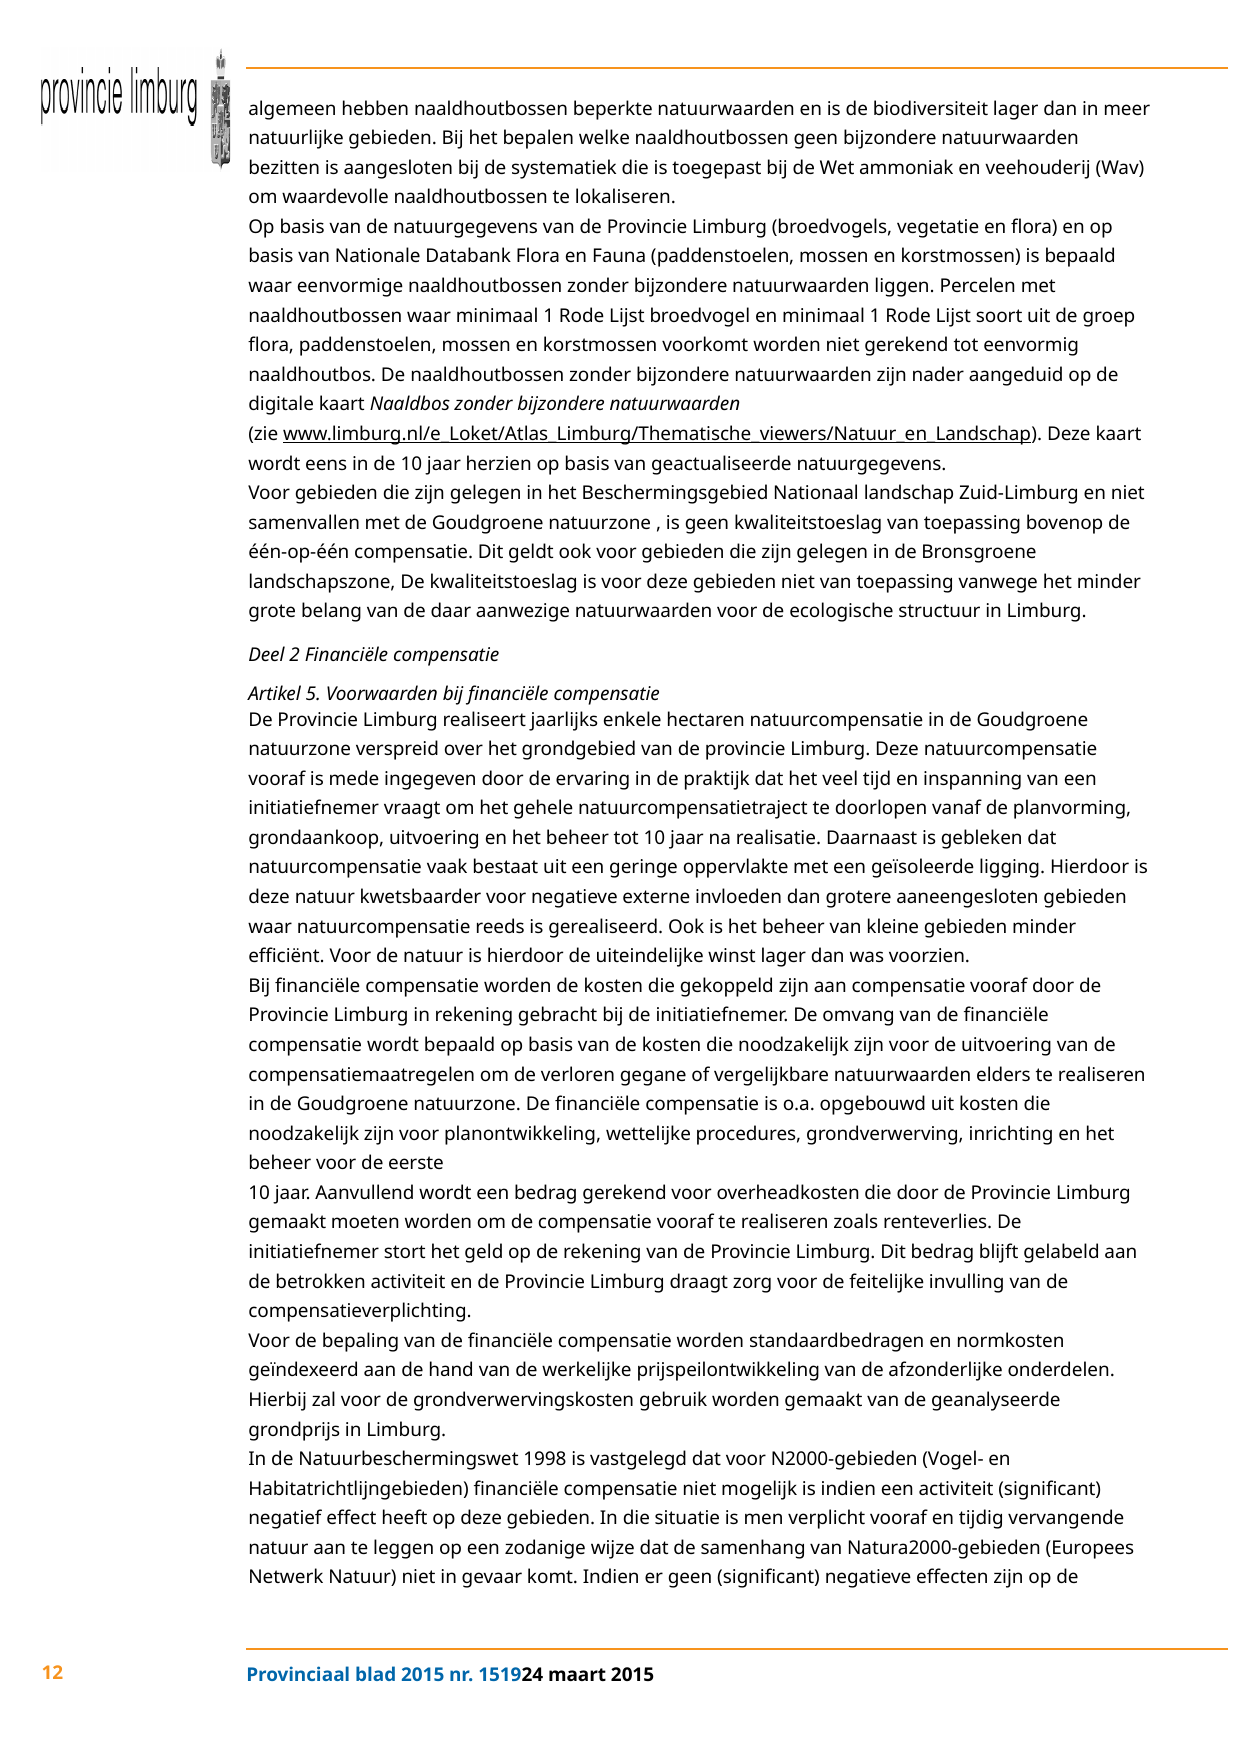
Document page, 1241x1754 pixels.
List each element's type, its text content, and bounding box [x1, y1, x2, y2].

text algemeen hebben naaldhoutbossen beperkte natuurwaarden en is de biodiversiteit lager dan in meer natuurlijke gebieden. Bij het bepalen welke naaldhoutbossen geen bijzondere natuurwaarden bezitten is aangesloten bij de systematiek die is toegepast bij de Wet ammoniak en veehouderij (Wav) om waardevolle naaldhoutbossen te lokaliseren. [248, 95, 1152, 209]
text Deel 2 Financiële compensatie [248, 641, 1152, 667]
text (zie www.limburg.nl/e_Loket/Atlas_Limburg/Thematische_viewers/Natuur_en_Landschap). Deze kaart wordt eens in de 10 jaar herzien op basis van geactualiseerde natuurgegevens. [248, 420, 1152, 476]
text Voor gebieden die zijn gelegen in het Beschermingsgebied Nationaal landschap Zuid-Limburg en niet samenvallen met de Goudgroene natuurzone , is geen kwaliteitstoeslag van toepassing bovenop de één-op-één compensatie. Dit geldt ook voor gebieden die zijn gelegen in de Bronsgroene landschapszone, De kwaliteitstoeslag is voor deze gebieden niet van toepassing vanwege het minder grote belang van de daar aanwezige natuurwaarden voor de ecologische structuur in Limburg. [248, 479, 1152, 623]
text Artikel 5. Voorwaarden bij financiële compensatie [248, 680, 1152, 706]
text De Provincie Limburg realiseert jaarlijks enkele hectaren natuurcompensatie in de Goudgroene natuurzone verspreid over het grondgebied van de provincie Limburg. Deze natuurcompensatie vooraf is mede ingegeven door de ervaring in de praktijk dat het veel tijd en inspanning van een initiatiefnemer vraagt om het gehele natuurcompensatietraject te doorlopen vanaf de planvorming, grondaankoop, uitvoering en het beheer tot 10 jaar na realisatie. Daarnaast is gebleken dat natuurcompensatie vaak bestaat uit een geringe oppervlakte met een geïsoleerde ligging. Hierdoor is deze natuur kwetsbaarder voor negatieve externe invloeden dan grotere aaneengesloten gebieden waar natuurcompensatie reeds is gerealiseerd. Ook is het beheer van kleine gebieden minder efficiënt. Voor de natuur is hierdoor de uiteindelijke winst lager dan was voorzien. [248, 706, 1152, 968]
text 10 jaar. Aanvullend wordt een bedrag gerekend voor overheadkosten die door de Provincie Limburg gemaakt moeten worden om de compensatie vooraf te realiseren zoals renteverlies. De initiatiefnemer stort het geld op de rekening van de Provincie Limburg. Dit bedrag blijft gelabeld aan de betrokken activiteit en de Provincie Limburg draagt zorg voor de feitelijke invulling van de compensatieverplichting. [248, 1179, 1152, 1323]
picture [41, 47, 231, 172]
text Op basis van de natuurgegevens van de Provincie Limburg (broedvogels, vegetatie en flora) en op basis van Nationale Databank Flora en Fauna (paddenstoelen, mossen en korstmossen) is bepaald waar eenvormige naaldhoutbossen zonder bijzondere natuurwaarden liggen. Percelen met naaldhoutbossen waar minimaal 1 Rode Lijst broedvogel en minimaal 1 Rode Lijst soort uit de groep flora, paddenstoelen, mossen en korstmossen voorkomt worden niet gerekend tot eenvormig naaldhoutbos. De naaldhoutbossen zonder bijzondere natuurwaarden zijn nader aangeduid op de digitale kaart Naaldbos zonder bijzondere natuurwaarden [248, 213, 1152, 416]
text Voor de bepaling van de financiële compensatie worden standaardbedragen en normkosten geïndexeerd aan de hand van de werkelijke prijspeilontwikkeling van de afzonderlijke onderdelen. Hierbij zal voor de grondverwervingskosten gebruik worden gemaakt van de geanalyseerde grondprijs in Limburg. [248, 1327, 1152, 1442]
text Bij financiële compensatie worden de kosten die gekoppeld zijn aan compensatie vooraf door de Provincie Limburg in rekening gebracht bij de initiatiefnemer. De omvang van de financiële compensatie wordt bepaald op basis van de kosten die noodzakelijk zijn voor de uitvoering van de compensatiemaatregelen om de verloren gegane of vergelijkbare natuurwaarden elders te realiseren in de Goudgroene natuurzone. De financiële compensatie is o.a. opgebouwd uit kosten die noodzakelijk zijn voor planontwikkeling, wettelijke procedures, grondverwerving, inrichting en het beheer voor de eerste [248, 972, 1152, 1175]
text In de Natuurbeschermingswet 1998 is vastgelegd dat voor N2000-gebieden (Vogel- en Habitatrichtlijngebieden) financiële compensatie niet mogelijk is indien een activiteit (significant) negatief effect heeft op deze gebieden. In die situatie is men verplicht vooraf en tijdig vervangende natuur aan te leggen op een zodanige wijze dat de samenhang van Natura2000-gebieden (Europees Netwerk Natuur) niet in gevaar komt. Indien er geen (significant) negatieve effecten zijn op de [248, 1445, 1152, 1589]
